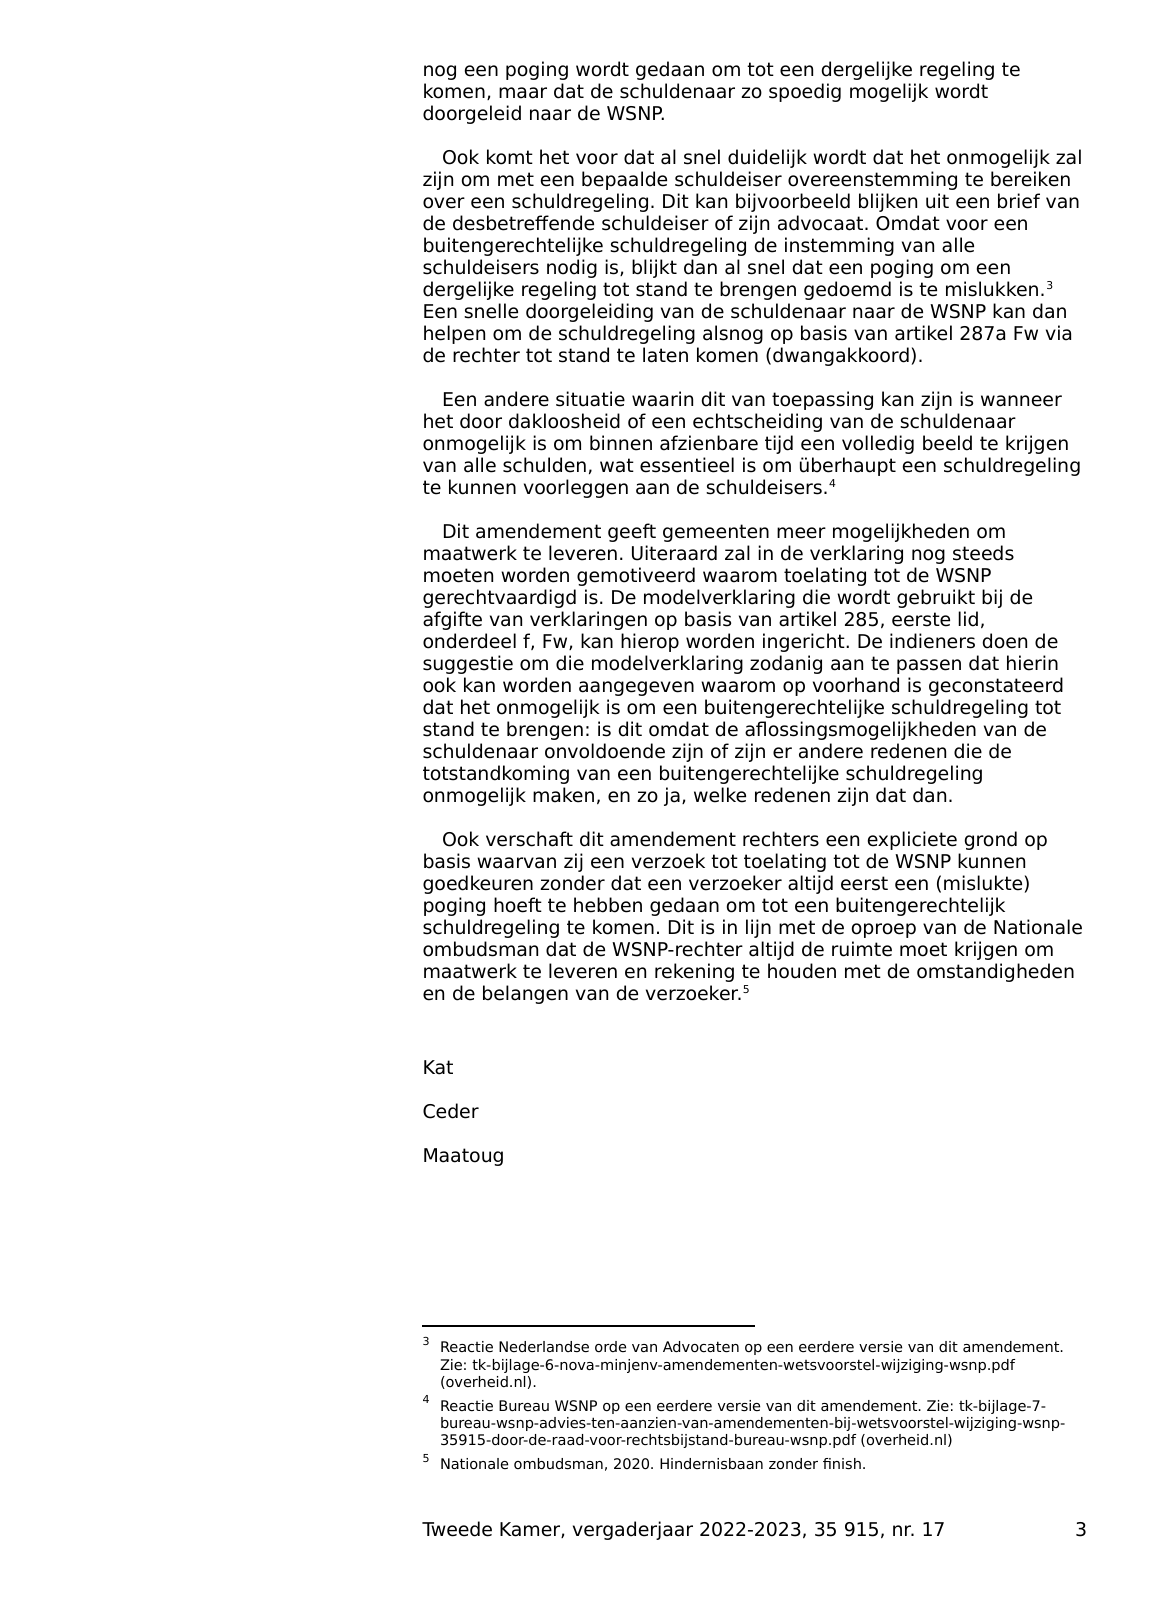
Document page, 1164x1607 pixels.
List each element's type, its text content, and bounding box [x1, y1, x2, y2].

text Reactie Bureau WSNP op een eerdere versie van dit amendement. Zie: tk-bijlage-7-bureau-wsnp-advies-ten-aanzien-van-amendementen-bij-wetsvoorstel-wijziging-wsnp-35915-door-de-raad-voor-rechtsbijstand-bureau-wsnp.pdf (overheid.nl) [422, 1393, 1087, 1449]
text Ook komt het voor dat al snel duidelijk wordt dat het onmogelijk zal zijn om met een bepaalde schuldeiser overeenstemming te bereiken over een schuldregeling. Dit kan bijvoorbeeld blijken uit een brief van de desbetreffende schuldeiser of zijn advocaat. Omdat voor een buitengerechtelijke schuldregeling de instemming van alle schuldeisers nodig is, blijkt dan al snel dat een poging om een dergelijke regeling tot stand te brengen gedoemd is te mislukken. Een snelle doorgeleiding van de schuldenaar naar de WSNP kan dan helpen om de schuldregeling alsnog op basis van artikel 287a Fw via de rechter tot stand te laten komen (dwangakkoord). [422, 147, 1087, 367]
text Ook verschaft dit amendement rechters een expliciete grond op basis waarvan zij een verzoek tot toelating tot de WSNP kunnen goedkeuren zonder dat een verzoeker altijd eerst een (mislukte) poging hoeft te hebben gedaan om tot een buitengerechtelijk schuldregeling te komen. Dit is in lijn met de oproep van de Nationale ombudsman dat de WSNP-rechter altijd de ruimte moet krijgen om maatwerk te leveren en rekening te houden met de omstandigheden en de belangen van de verzoeker. [422, 829, 1087, 1005]
text Reactie Nederlandse orde van Advocaten op een eerdere versie van dit amendement. Zie: tk-bijlage-6-nova-minjenv-amendementen-wetsvoorstel-wijziging-wsnp.pdf (overheid.nl). [422, 1335, 1087, 1391]
text nog een poging wordt gedaan om tot een dergelijke regeling te komen, maar dat de schuldenaar zo spoedig mogelijk wordt doorgeleid naar de WSNP. [422, 59, 1087, 125]
text Dit amendement geeft gemeenten meer mogelijkheden om maatwerk te leveren. Uiteraard zal in de verklaring nog steeds moeten worden gemotiveerd waarom toelating tot de WSNP gerechtvaardigd is. De modelverklaring die wordt gebruikt bij de afgifte van verklaringen op basis van artikel 285, eerste lid, onderdeel f, Fw, kan hierop worden ingericht. De indieners doen de suggestie om die modelverklaring zodanig aan te passen dat hierin ook kan worden aangegeven waarom op voorhand is geconstateerd dat het onmogelijk is om een buitengerechtelijke schuldregeling tot stand te brengen: is dit omdat de aflossingsmogelijkheden van de schuldenaar onvoldoende zijn of zijn er andere redenen die de totstandkoming van een buitengerechtelijke schuldregeling onmogelijk maken, en zo ja, welke redenen zijn dat dan. [422, 521, 1087, 807]
text Een andere situatie waarin dit van toepassing kan zijn is wanneer het door dakloosheid of een echtscheiding van de schuldenaar onmogelijk is om binnen afzienbare tijd een volledig beeld te krijgen van alle schulden, wat essentieel is om überhaupt een schuldregeling te kunnen voorleggen aan de schuldeisers. [422, 389, 1087, 499]
text Nationale ombudsman, 2020. Hindernisbaan zonder finish. [422, 1452, 1087, 1474]
text Kat Ceder Maatoug [422, 1035, 1087, 1167]
